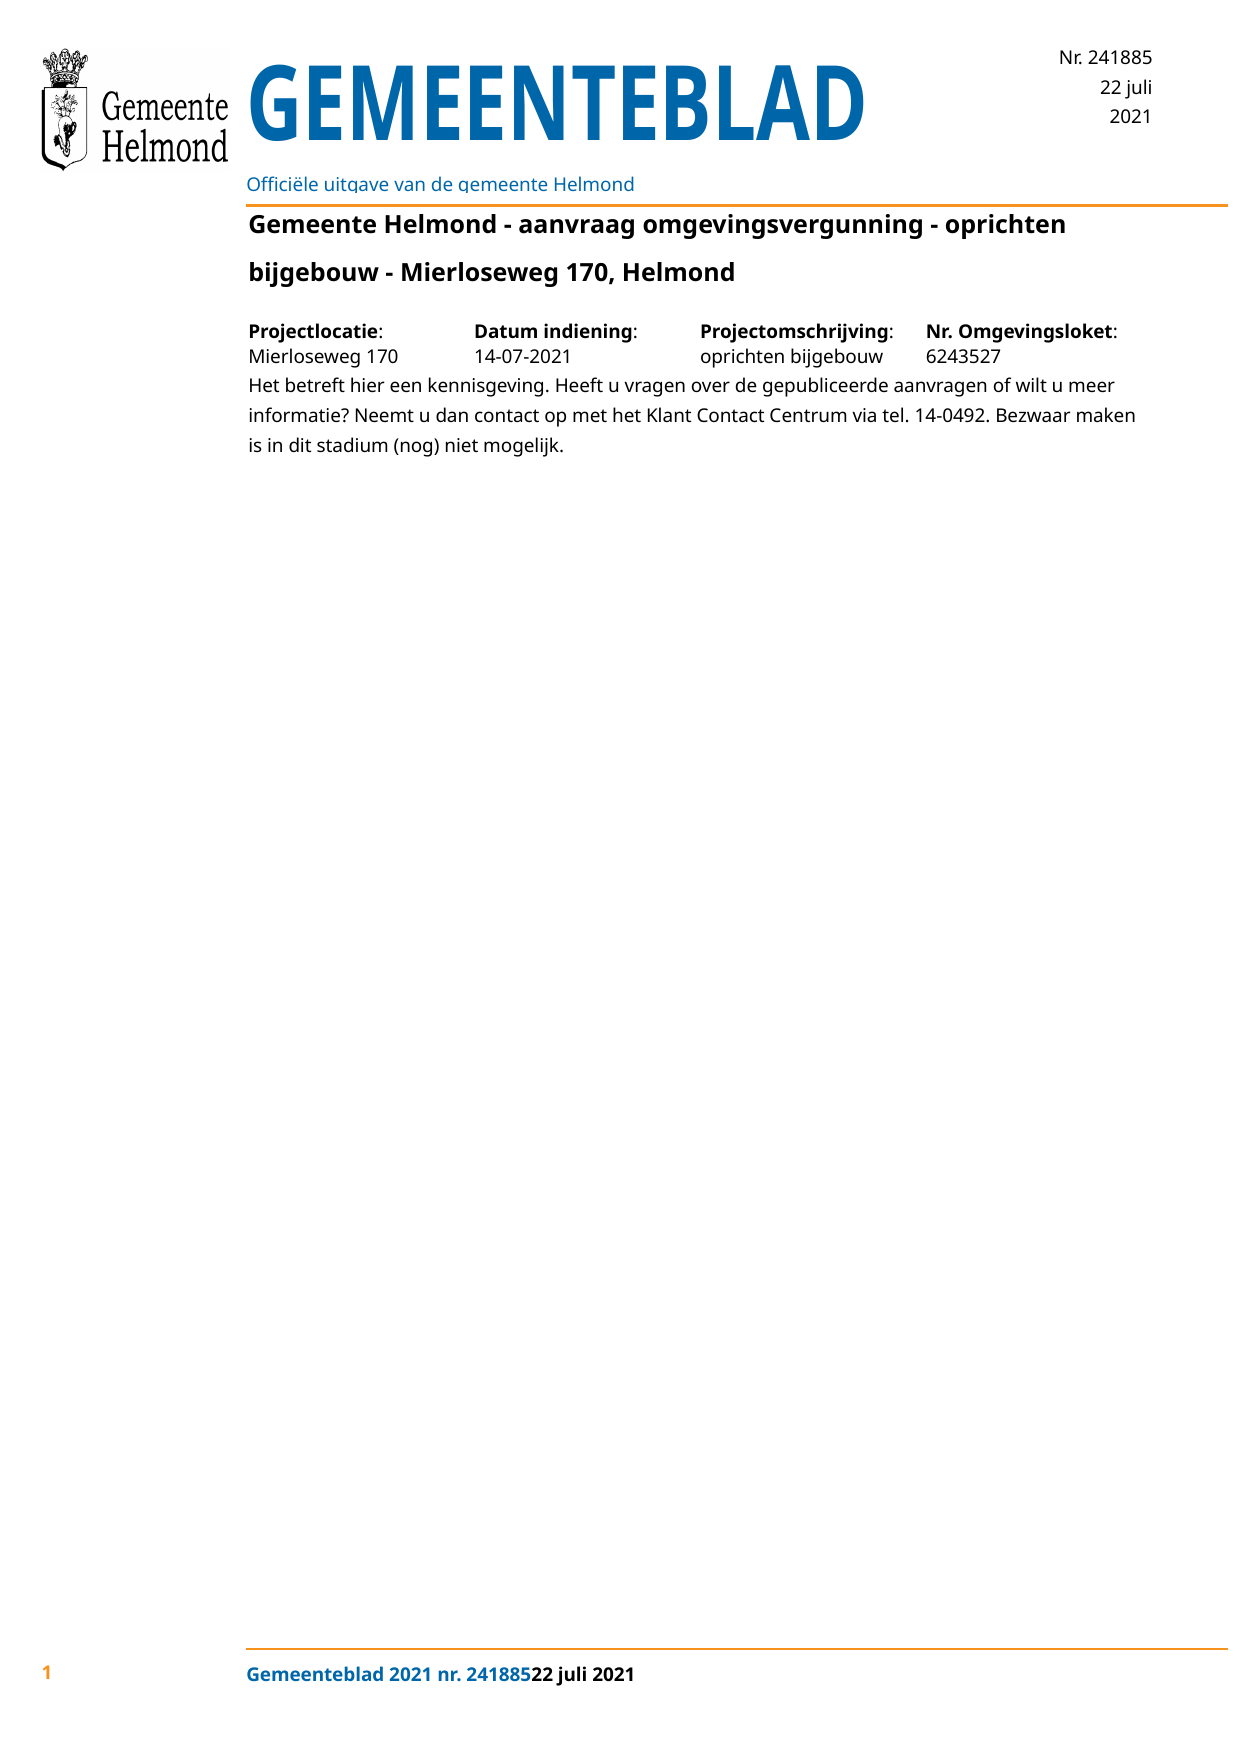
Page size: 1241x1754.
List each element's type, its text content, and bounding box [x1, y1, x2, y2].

table_cell 6243527 [926, 344, 1152, 369]
text Gemeente Helmond - aanvraag omgevingsvergunning - oprichten bijgebouw - Mierloseweg 170, Helmond [248, 207, 1152, 288]
table_header Datum indiening: [474, 318, 700, 344]
table_cell Mierloseweg 170 [248, 344, 474, 369]
text Het betreft hier een kennisgeving. Heeft u vragen over de gepubliceerde aanvragen of wilt u meer informatie? Neemt u dan contact op met het Klant Contact Centrum via tel. 14-0492. Bezwaar maken is in dit stadium (nog) niet mogelijk. [248, 373, 1152, 458]
table_header Projectomschrijving: [700, 318, 926, 344]
picture [41, 47, 231, 172]
table_header Projectlocatie: [248, 318, 474, 344]
table_header Nr. Omgevingsloket: [926, 318, 1152, 344]
table_cell oprichten bijgebouw [700, 344, 926, 369]
table_cell 14-07-2021 [474, 344, 700, 369]
